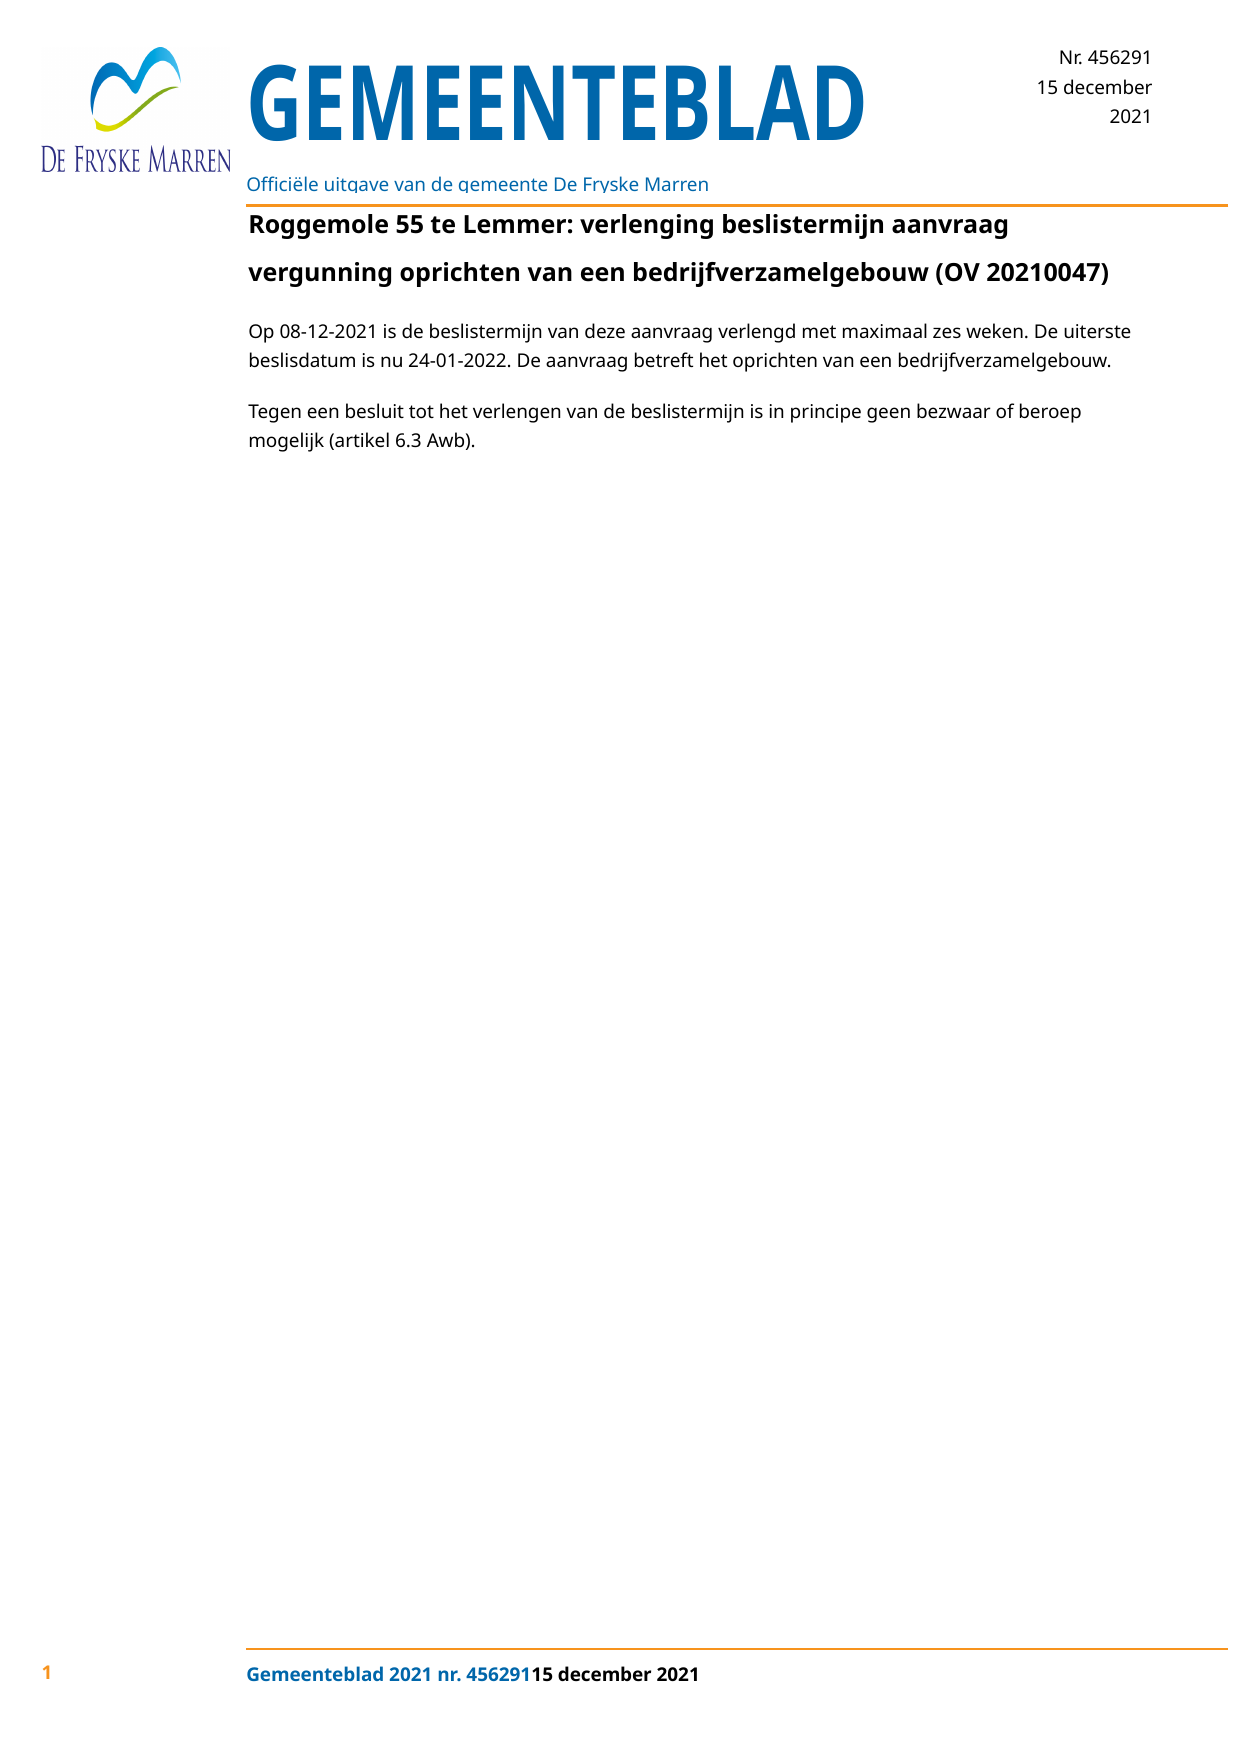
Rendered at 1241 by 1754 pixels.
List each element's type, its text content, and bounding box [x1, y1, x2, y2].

picture [41, 47, 231, 172]
text Roggemole 55 te Lemmer: verlenging beslistermijn aanvraag vergunning oprichten van een bedrijfverzamelgebouw (OV 20210047) [248, 207, 1152, 288]
text Tegen een besluit tot het verlengen van de beslistermijn is in principe geen bezwaar of beroep mogelijk (artikel 6.3 Awb). [248, 398, 1152, 453]
text Op 08-12-2021 is de beslistermijn van deze aanvraag verlengd met maximaal zes weken. De uiterste beslisdatum is nu 24-01-2022. De aanvraag betreft het oprichten van een bedrijfverzamelgebouw. [248, 318, 1152, 373]
